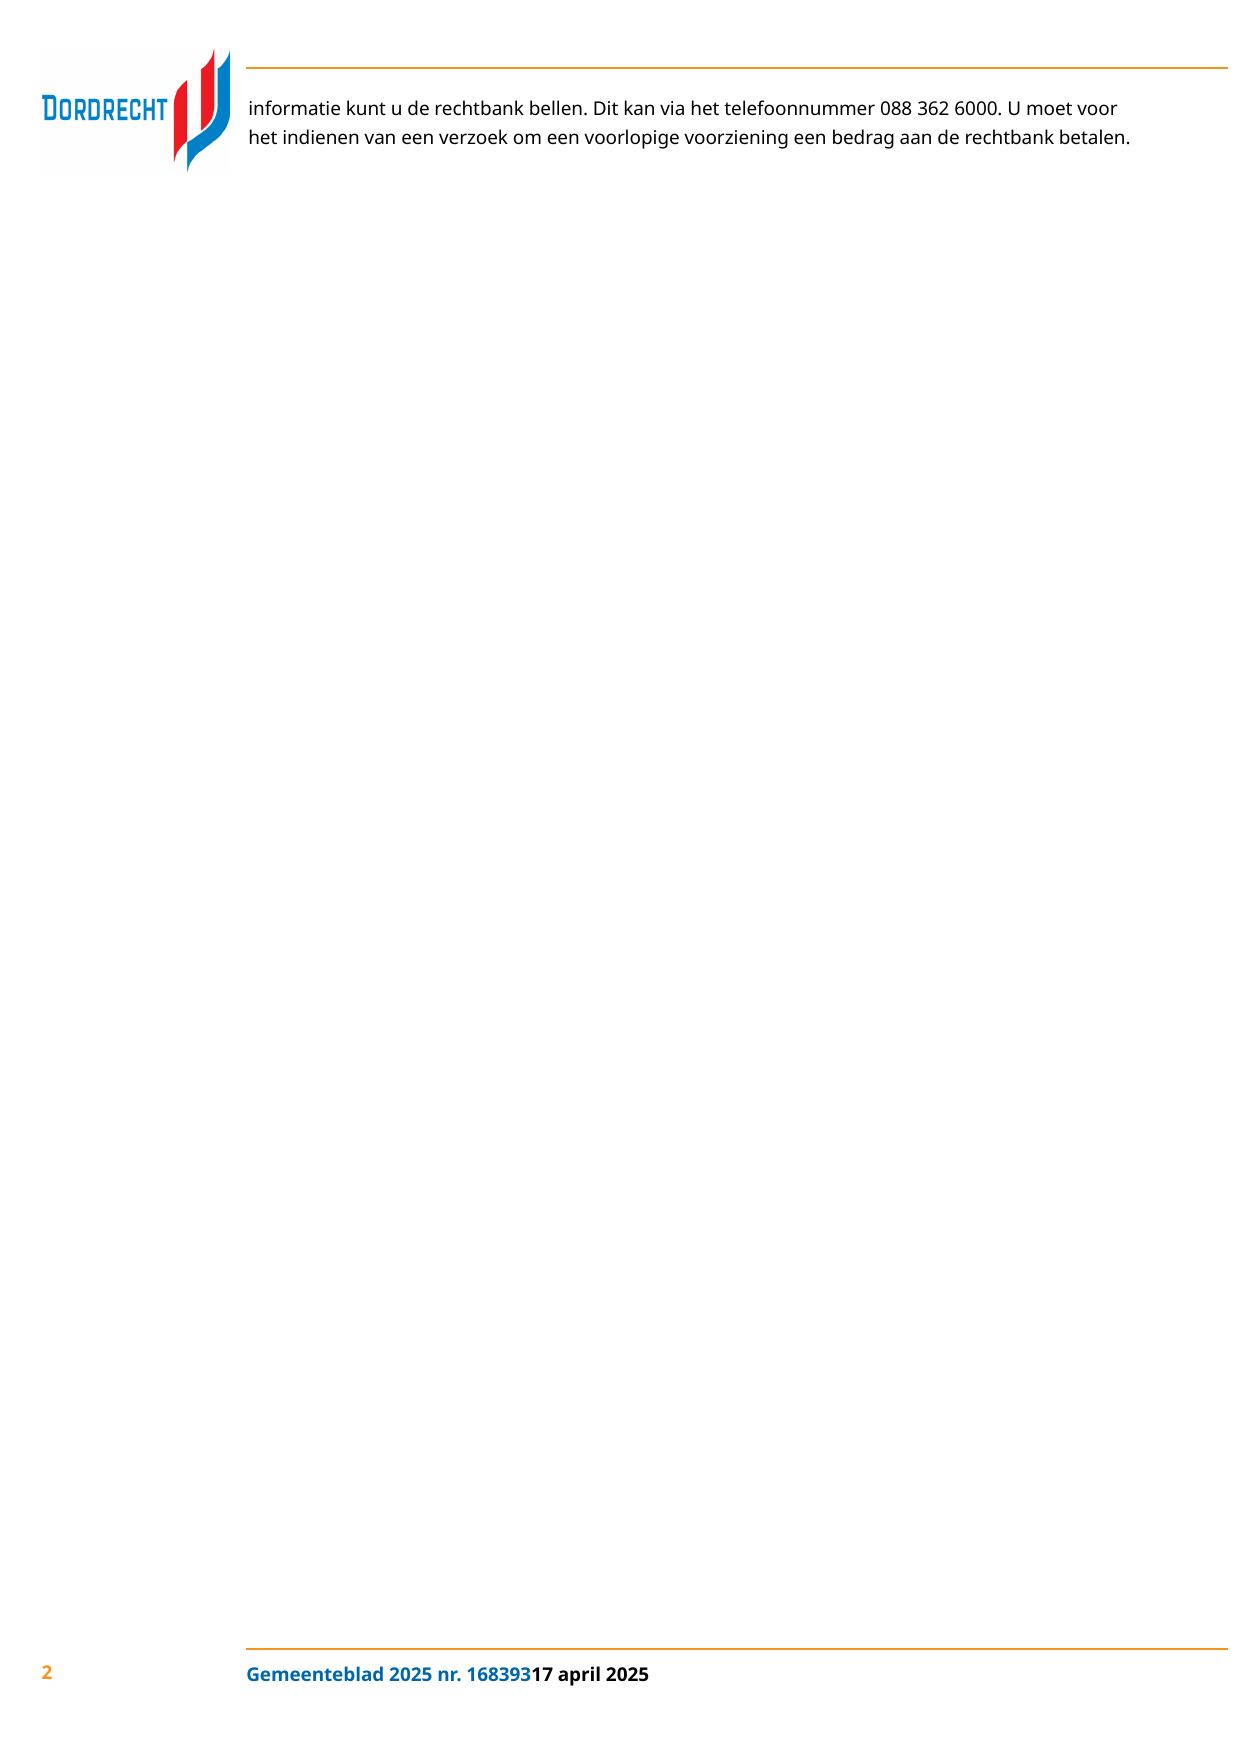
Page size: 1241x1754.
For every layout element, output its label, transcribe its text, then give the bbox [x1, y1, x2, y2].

text informatie kunt u de rechtbank bellen. Dit kan via het telefoonnummer 088 362 6000. U moet voor het indienen van een verzoek om een voorlopige voorziening een bedrag aan de rechtbank betalen. [248, 95, 1152, 150]
picture [41, 47, 231, 172]
